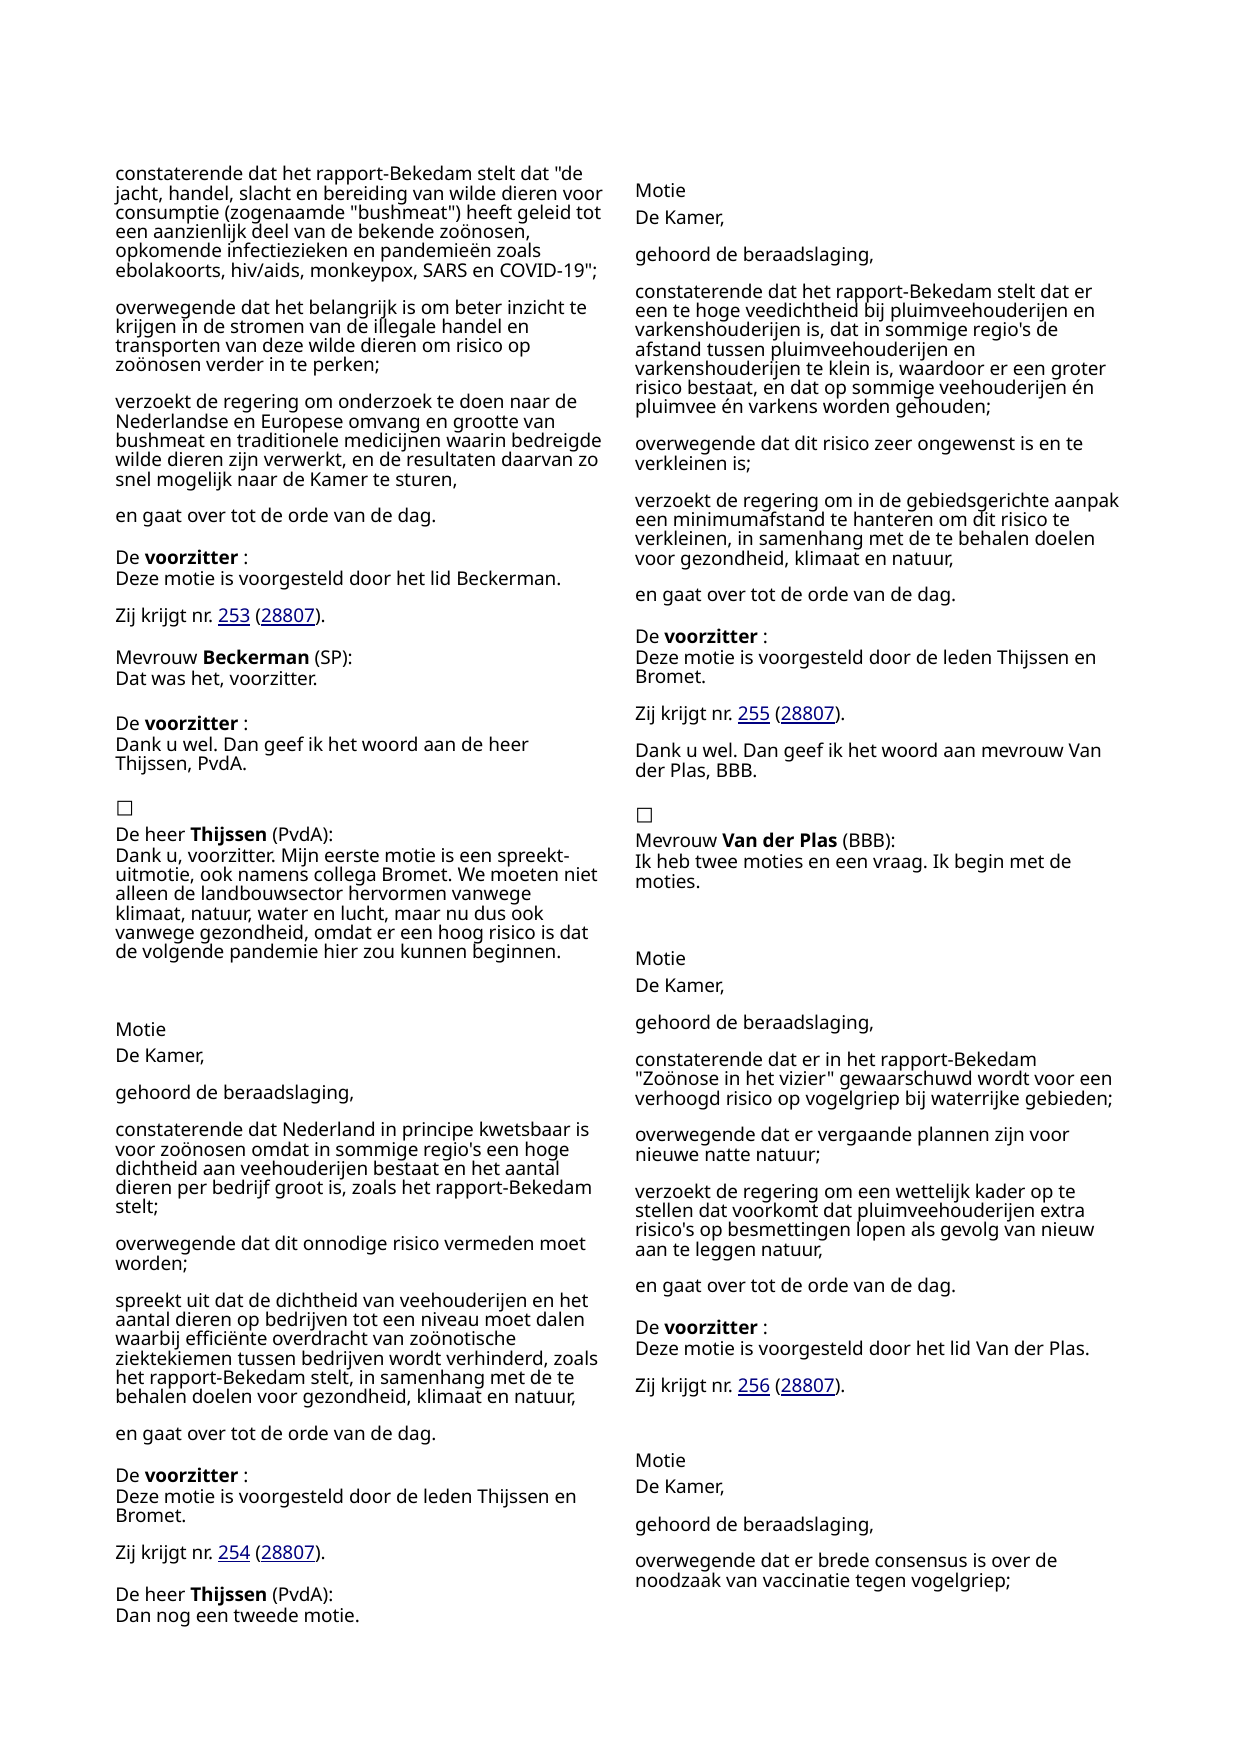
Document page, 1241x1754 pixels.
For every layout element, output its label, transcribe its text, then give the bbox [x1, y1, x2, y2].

text Mevrouw Van der Plas (BBB): [635, 828, 1125, 853]
text en gaat over tot de orde van de dag. [115, 1425, 605, 1444]
text Mevrouw Beckerman (SP): [115, 644, 605, 670]
text De heer Thijssen (PvdA): [115, 1581, 605, 1607]
text constaterende dat Nederland in principe kwetsbaar is voor zoönosen omdat in sommige regio's een hoge dichtheid aan veehouderijen bestaat en het aantal dieren per bedrijf groot is, zoals het rapport-Bekedam stelt; [115, 1121, 605, 1218]
text Deze motie is voorgesteld door het lid Van der Plas. [635, 1340, 1125, 1359]
text overwegende dat er vergaande plannen zijn voor nieuwe natte natuur; [635, 1126, 1125, 1165]
text Motie [635, 1447, 1125, 1473]
text De Kamer, [635, 1478, 1125, 1498]
text verzoekt de regering om in de gebiedsgerichte aanpak een minimumafstand te hanteren om dit risico te verkleinen, in samenhang met de te behalen doelen voor gezondheid, klimaat en natuur, [635, 492, 1125, 569]
text Motie [635, 177, 1125, 203]
text De voorzitter : [115, 710, 605, 736]
text Motie [115, 1016, 605, 1041]
text Zij krijgt nr. 253 (28807). [115, 607, 605, 626]
text Dan nog een tweede motie. [115, 1607, 605, 1626]
text De voorzitter : [635, 1314, 1125, 1340]
text Deze motie is voorgesteld door de leden Thijssen en Bromet. [635, 649, 1125, 688]
text De Kamer, [635, 209, 1125, 228]
text en gaat over tot de orde van de dag. [635, 586, 1125, 606]
text Motie [635, 945, 1125, 971]
text Dank u wel. Dan geef ik het woord aan de heer Thijssen, PvdA. [115, 736, 605, 774]
text overwegende dat dit risico zeer ongewenst is en te verkleinen is; [635, 435, 1125, 474]
text gehoord de beraadslaging, [635, 246, 1125, 265]
text overwegende dat dit onnodige risico vermeden moet worden; [115, 1235, 605, 1274]
text spreekt uit dat de dichtheid van veehouderijen en het aantal dieren op bedrijven tot een niveau moet dalen waarbij efficiënte overdracht van zoönotische ziektekiemen tussen bedrijven wordt verhinderd, zoals het rapport-Bekedam stelt, in samenhang met de te behalen doelen voor gezondheid, klimaat en natuur, [115, 1292, 605, 1407]
text overwegende dat er brede consensus is over de noodzaak van vaccinatie tegen vogelgriep; [635, 1552, 1125, 1591]
text De voorzitter : [635, 623, 1125, 649]
text De heer Thijssen (PvdA): [115, 821, 605, 847]
text De voorzitter : [115, 1462, 605, 1488]
text De Kamer, [635, 977, 1125, 996]
text Zij krijgt nr. 254 (28807). [115, 1544, 605, 1563]
text De Kamer, [115, 1047, 605, 1067]
text Ik heb twee moties en een vraag. Ik begin met de moties. [635, 853, 1125, 892]
text ⬜ [115, 795, 605, 821]
text en gaat over tot de orde van de dag. [635, 1277, 1125, 1297]
text ⬜ [635, 802, 1125, 828]
text verzoekt de regering om onderzoek te doen naar de Nederlandse en Europese omvang en grootte van bushmeat en traditionele medicijnen waarin bedreigde wilde dieren zijn verwerkt, en de resultaten daarvan zo snel mogelijk naar de Kamer te sturen, [115, 393, 605, 490]
text Dank u, voorzitter. Mijn eerste motie is een spreekt-uitmotie, ook namens collega Bromet. We moeten niet alleen de landbouwsector hervormen vanwege klimaat, natuur, water en lucht, maar nu dus ook vanwege gezondheid, omdat er een hoog risico is dat de volgende pandemie hier zou kunnen beginnen. [115, 847, 605, 962]
text gehoord de beraadslaging, [115, 1084, 605, 1104]
text Deze motie is voorgesteld door het lid Beckerman. [115, 570, 605, 589]
text Zij krijgt nr. 256 (28807). [635, 1377, 1125, 1396]
text Deze motie is voorgesteld door de leden Thijssen en Bromet. [115, 1488, 605, 1526]
text Dat was het, voorzitter. [115, 670, 605, 689]
text Dank u wel. Dan geef ik het woord aan mevrouw Van der Plas, BBB. [635, 742, 1125, 781]
text constaterende dat er in het rapport-Bekedam "Zoönose in het vizier" gewaarschuwd wordt voor een verhoogd risico op vogelgriep bij waterrijke gebieden; [635, 1051, 1125, 1109]
text De voorzitter : [115, 544, 605, 570]
text gehoord de beraadslaging, [635, 1014, 1125, 1033]
text Zij krijgt nr. 255 (28807). [635, 705, 1125, 725]
text overwegende dat het belangrijk is om beter inzicht te krijgen in de stromen van de illegale handel en transporten van deze wilde dieren om risico op zoönosen verder in te perken; [115, 299, 605, 376]
text constaterende dat het rapport-Bekedam stelt dat er een te hoge veedichtheid bij pluimveehouderijen en varkenshouderijen is, dat in sommige regio's de afstand tussen pluimveehouderijen en varkenshouderijen te klein is, waardoor er een groter risico bestaat, en dat op sommige veehouderijen én pluimvee én varkens worden gehouden; [635, 283, 1125, 418]
text gehoord de beraadslaging, [635, 1516, 1125, 1535]
text verzoekt de regering om een wettelijk kader op te stellen dat voorkomt dat pluimveehouderijen extra risico's op besmettingen lopen als gevolg van nieuw aan te leggen natuur, [635, 1183, 1125, 1260]
text en gaat over tot de orde van de dag. [115, 507, 605, 527]
text constaterende dat het rapport-Bekedam stelt dat "de jacht, handel, slacht en bereiding van wilde dieren voor consumptie (zogenaamde "bushmeat") heeft geleid tot een aanzienlijk deel van de bekende zoönosen, opkomende infectiezieken en pandemieën zoals ebolakoorts, hiv/aids, monkeypox, SARS en COVID-19"; [115, 165, 605, 281]
